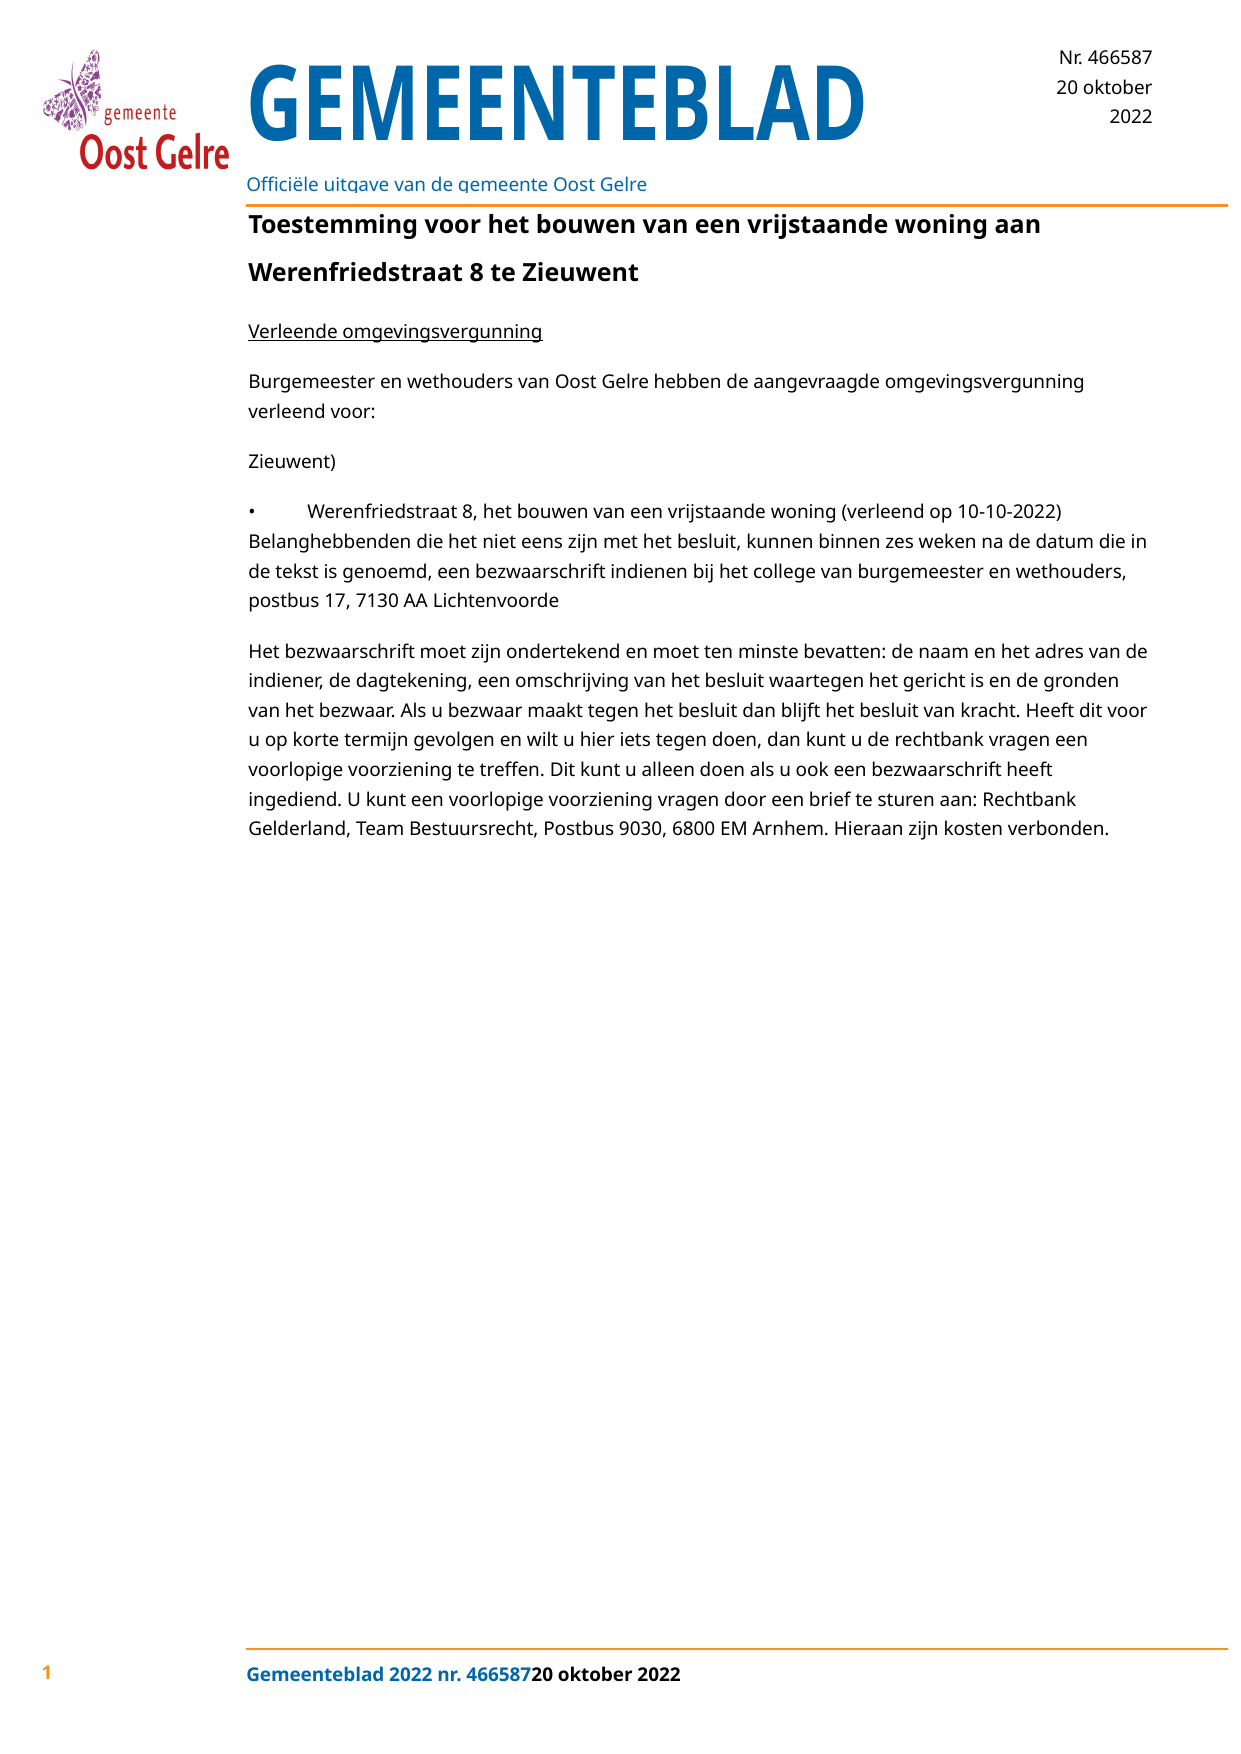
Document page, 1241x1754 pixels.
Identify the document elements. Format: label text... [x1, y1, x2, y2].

text Toestemming voor het bouwen van een vrijstaande woning aan Werenfriedstraat 8 te Zieuwent [248, 207, 1152, 288]
text Het bezwaarschrift moet zijn ondertekend en moet ten minste bevatten: de naam en het adres van de indiener, de dagtekening, een omschrijving van het besluit waartegen het gericht is en de gronden van het bezwaar. Als u bezwaar maakt tegen het besluit dan blijft het besluit van kracht. Heeft dit voor u op korte termijn gevolgen en wilt u hier iets tegen doen, dan kunt u de rechtbank vragen een voorlopige voorziening te treffen. Dit kunt u alleen doen als u ook een bezwaarschrift heeft ingediend. U kunt een voorlopige voorziening vragen door een brief te sturen aan: Rechtbank Gelderland, Team Bestuursrecht, Postbus 9030, 6800 EM Arnhem. Hieraan zijn kosten verbonden. [248, 638, 1152, 841]
list Werenfriedstraat 8, het bouwen van een vrijstaande woning (verleend op 10-10-2022) [248, 499, 1152, 524]
text Zieuwent) [248, 448, 1152, 474]
text Burgemeester en wethouders van Oost Gelre hebben de aangevraagde omgevingsvergunning verleend voor: [248, 368, 1152, 424]
text Belanghebbenden die het niet eens zijn met het besluit, kunnen binnen zes weken na de datum die in de tekst is genoemd, een bezwaarschrift indienen bij het college van burgemeester en wethouders, postbus 17, 7130 AA Lichtenvoorde [248, 528, 1152, 613]
picture [41, 47, 231, 172]
text Verleende omgevingsvergunning [248, 318, 1152, 344]
